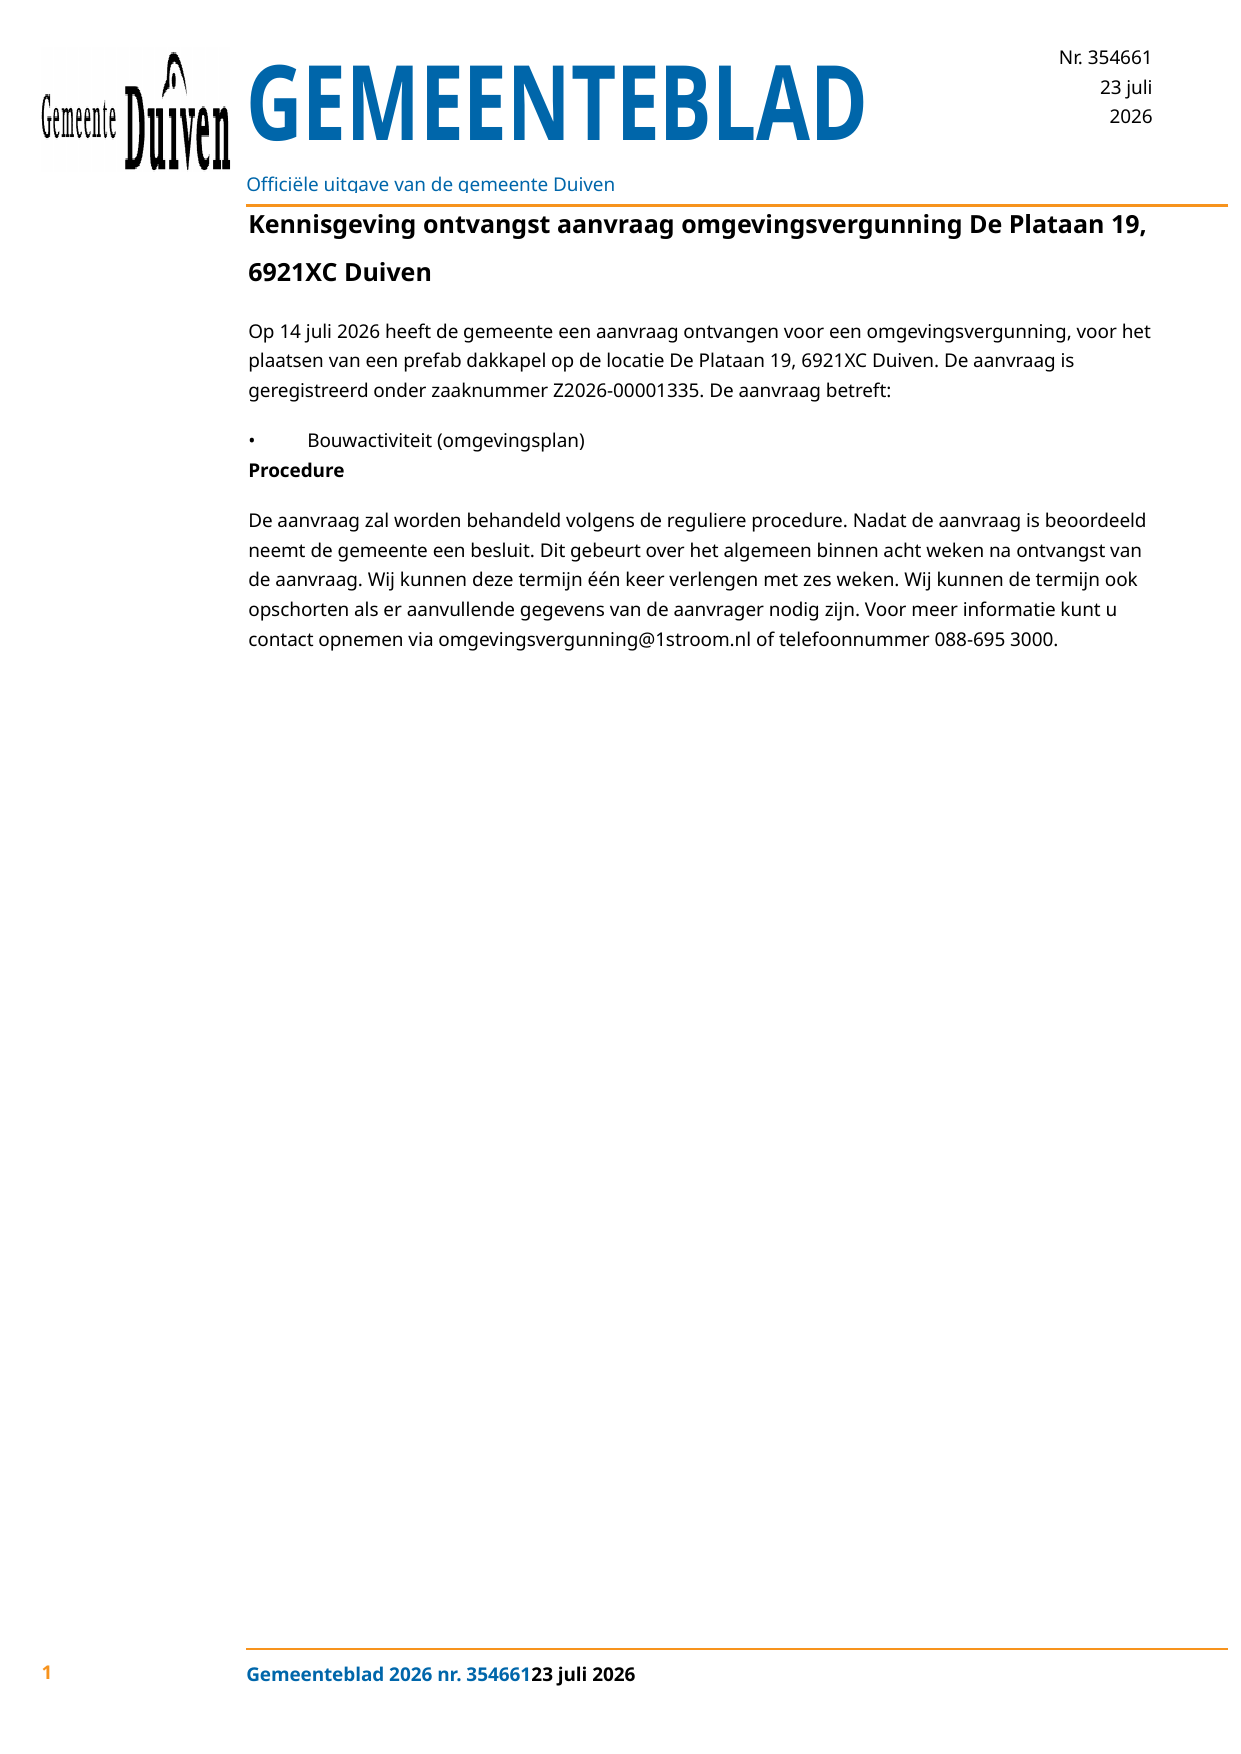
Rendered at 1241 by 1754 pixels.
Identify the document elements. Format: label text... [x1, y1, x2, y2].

text Kennisgeving ontvangst aanvraag omgevingsvergunning De Plataan 19, 6921XC Duiven [248, 207, 1152, 288]
list Bouwactiviteit (omgevingsplan) [248, 427, 1152, 453]
text Procedure [248, 457, 1152, 483]
picture [41, 47, 231, 172]
text De aanvraag zal worden behandeld volgens de reguliere procedure. Nadat de aanvraag is beoordeeld neemt de gemeente een besluit. Dit gebeurt over het algemeen binnen acht weken na ontvangst van de aanvraag. Wij kunnen deze termijn één keer verlengen met zes weken. Wij kunnen de termijn ook opschorten als er aanvullende gegevens van de aanvrager nodig zijn. Voor meer informatie kunt u contact opnemen via omgevingsvergunning@1stroom.nl of telefoonnummer 088-695 3000. [248, 507, 1152, 652]
text Op 14 juli 2026 heeft de gemeente een aanvraag ontvangen voor een omgevingsvergunning, voor het plaatsen van een prefab dakkapel op de locatie De Plataan 19, 6921XC Duiven. De aanvraag is geregistreerd onder zaaknummer Z2026-00001335. De aanvraag betreft: [248, 318, 1152, 403]
